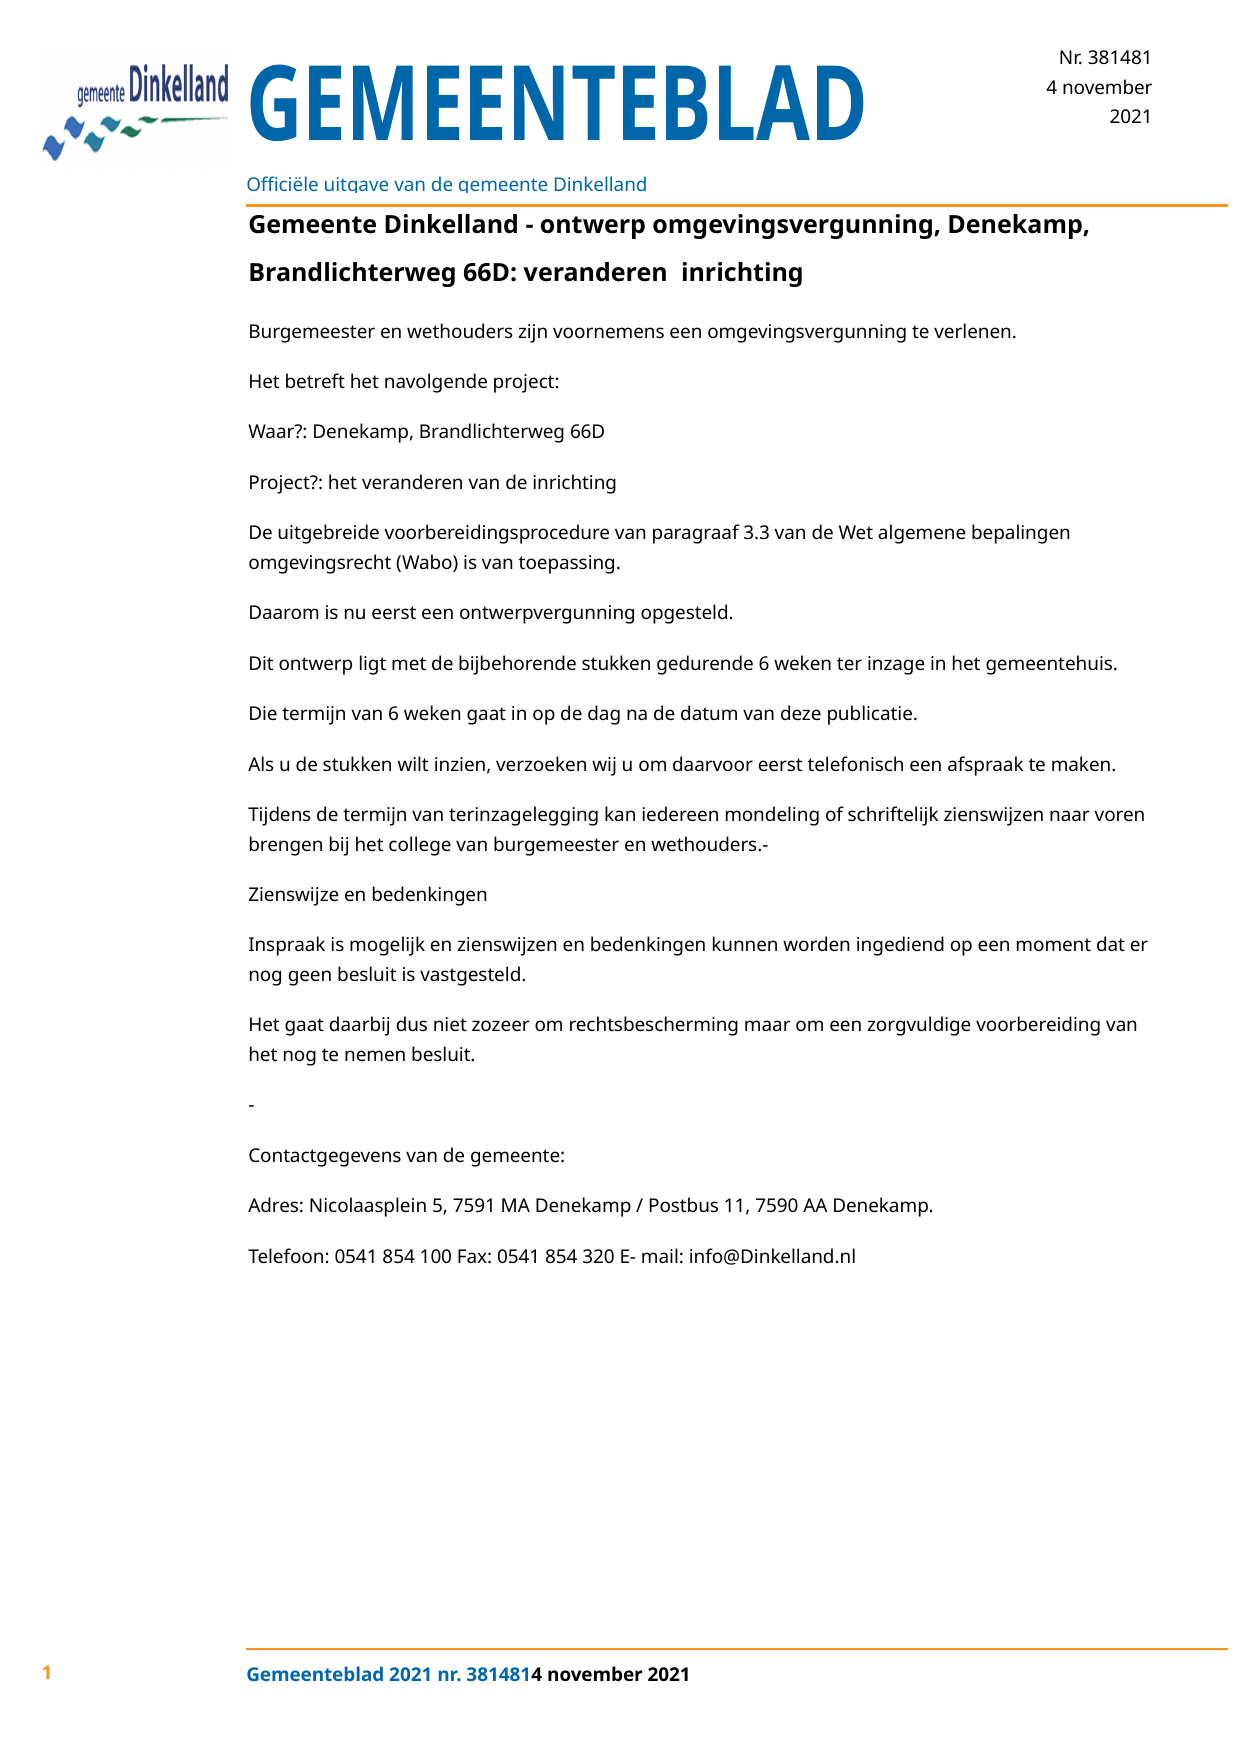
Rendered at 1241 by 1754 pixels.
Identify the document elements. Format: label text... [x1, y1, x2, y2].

text Telefoon: 0541 854 100 Fax: 0541 854 320 E- mail: info@Dinkelland.nl [248, 1243, 1152, 1269]
text Waar?: Denekamp, Brandlichterweg 66D [248, 419, 1152, 444]
text Dit ontwerp ligt met de bijbehorende stukken gedurende 6 weken ter inzage in het gemeentehuis. [248, 650, 1152, 676]
text Gemeente Dinkelland - ontwerp omgevingsvergunning, Denekamp, Brandlichterweg 66D: veranderen inrichting [248, 207, 1152, 288]
text De uitgebreide voorbereidingsprocedure van paragraaf 3.3 van de Wet algemene bepalingen omgevingsrecht (Wabo) is van toepassing. [248, 519, 1152, 575]
text Tijdens de termijn van terinzagelegging kan iedereen mondeling of schriftelijk zienswijzen naar voren brengen bij het college van burgemeester en wethouders.- [248, 801, 1152, 857]
text Inspraak is mogelijk en zienswijzen en bedenkingen kunnen worden ingediend op een moment dat er nog geen besluit is vastgesteld. [248, 932, 1152, 987]
text Daarom is nu eerst een ontwerpvergunning opgesteld. [248, 599, 1152, 625]
text Contactgegevens van de gemeente: [248, 1142, 1152, 1168]
text Burgemeester en wethouders zijn voornemens een omgevingsvergunning te verlenen. [248, 318, 1152, 344]
text Het betreft het navolgende project: [248, 368, 1152, 394]
text Als u de stukken wilt inzien, verzoeken wij u om daarvoor eerst telefonisch een afspraak te maken. [248, 751, 1152, 777]
text Adres: Nicolaasplein 5, 7591 MA Denekamp / Postbus 11, 7590 AA Denekamp. [248, 1192, 1152, 1218]
text Het gaat daarbij dus niet zozeer om rechtsbescherming maar om een zorgvuldige voorbereiding van het nog te nemen besluit. [248, 1012, 1152, 1067]
text Die termijn van 6 weken gaat in op de dag na de datum van deze publicatie. [248, 700, 1152, 726]
picture [41, 47, 231, 172]
text Project?: het veranderen van de inrichting [248, 469, 1152, 495]
text Zienswijze en bedenkingen [248, 881, 1152, 907]
text - [248, 1092, 1152, 1117]
